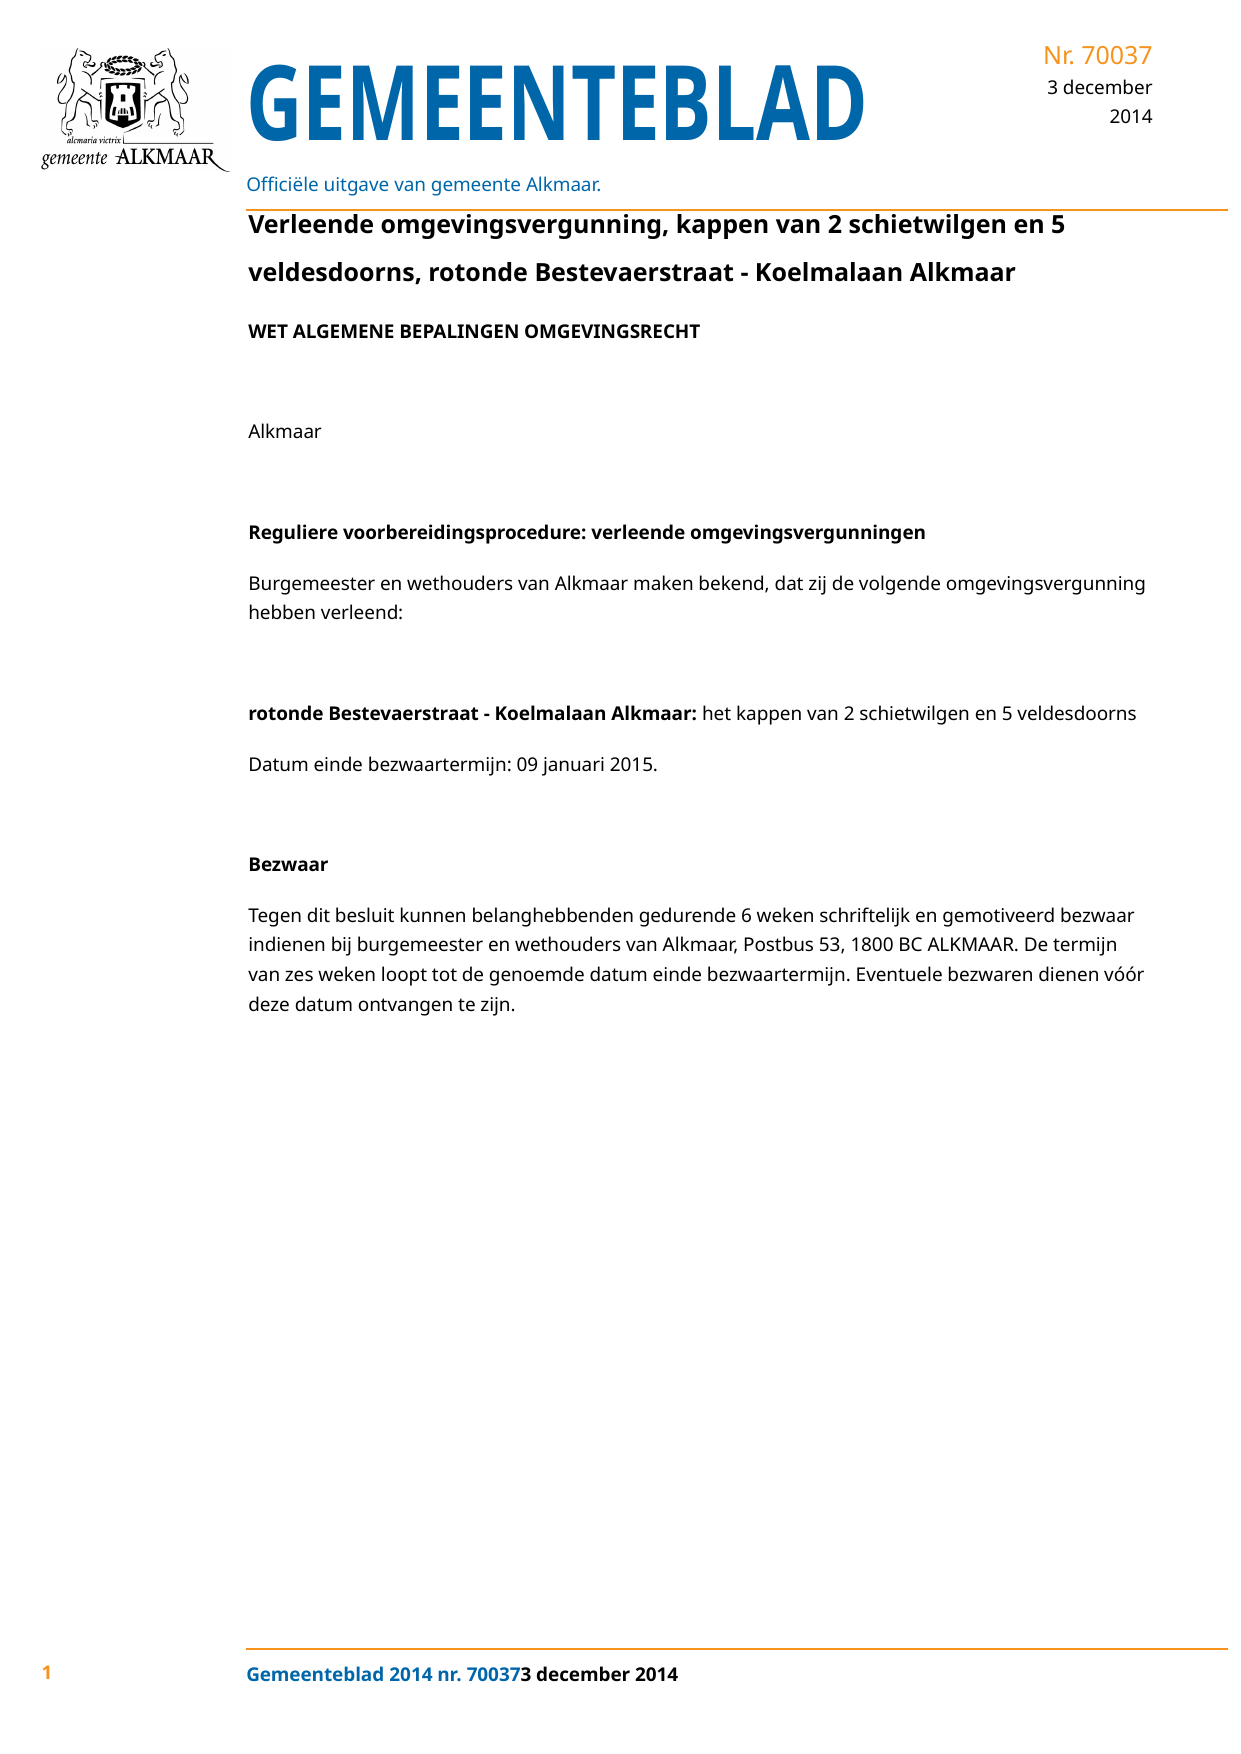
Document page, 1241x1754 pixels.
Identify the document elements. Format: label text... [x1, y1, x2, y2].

text Burgemeester en wethouders van Alkmaar maken bekend, dat zij de volgende omgevingsvergunning hebben verleend: [248, 570, 1152, 625]
text rotonde Bestevaerstraat - Koelmalaan Alkmaar: het kappen van 2 schietwilgen en 5 veldesdoorns [248, 700, 1152, 726]
text Datum einde bezwaartermijn: 09 januari 2015. [248, 751, 1152, 777]
picture [41, 47, 231, 172]
text Reguliere voorbereidingsprocedure: verleende omgevingsvergunningen [248, 519, 1152, 545]
text Alkmaar [248, 419, 1152, 444]
text WET ALGEMENE BEPALINGEN OMGEVINGSRECHT [248, 318, 1152, 344]
text Tegen dit besluit kunnen belanghebbenden gedurende 6 weken schriftelijk en gemotiveerd bezwaar indienen bij burgemeester en wethouders van Alkmaar, Postbus 53, 1800 BC ALKMAAR. De termijn van zes weken loopt tot de genoemde datum einde bezwaartermijn. Eventuele bezwaren dienen vóór deze datum ontvangen te zijn. [248, 902, 1152, 1017]
text Bezwaar [248, 852, 1152, 877]
text Verleende omgevingsvergunning, kappen van 2 schietwilgen en 5 veldesdoorns, rotonde Bestevaerstraat - Koelmalaan Alkmaar [248, 211, 1152, 288]
